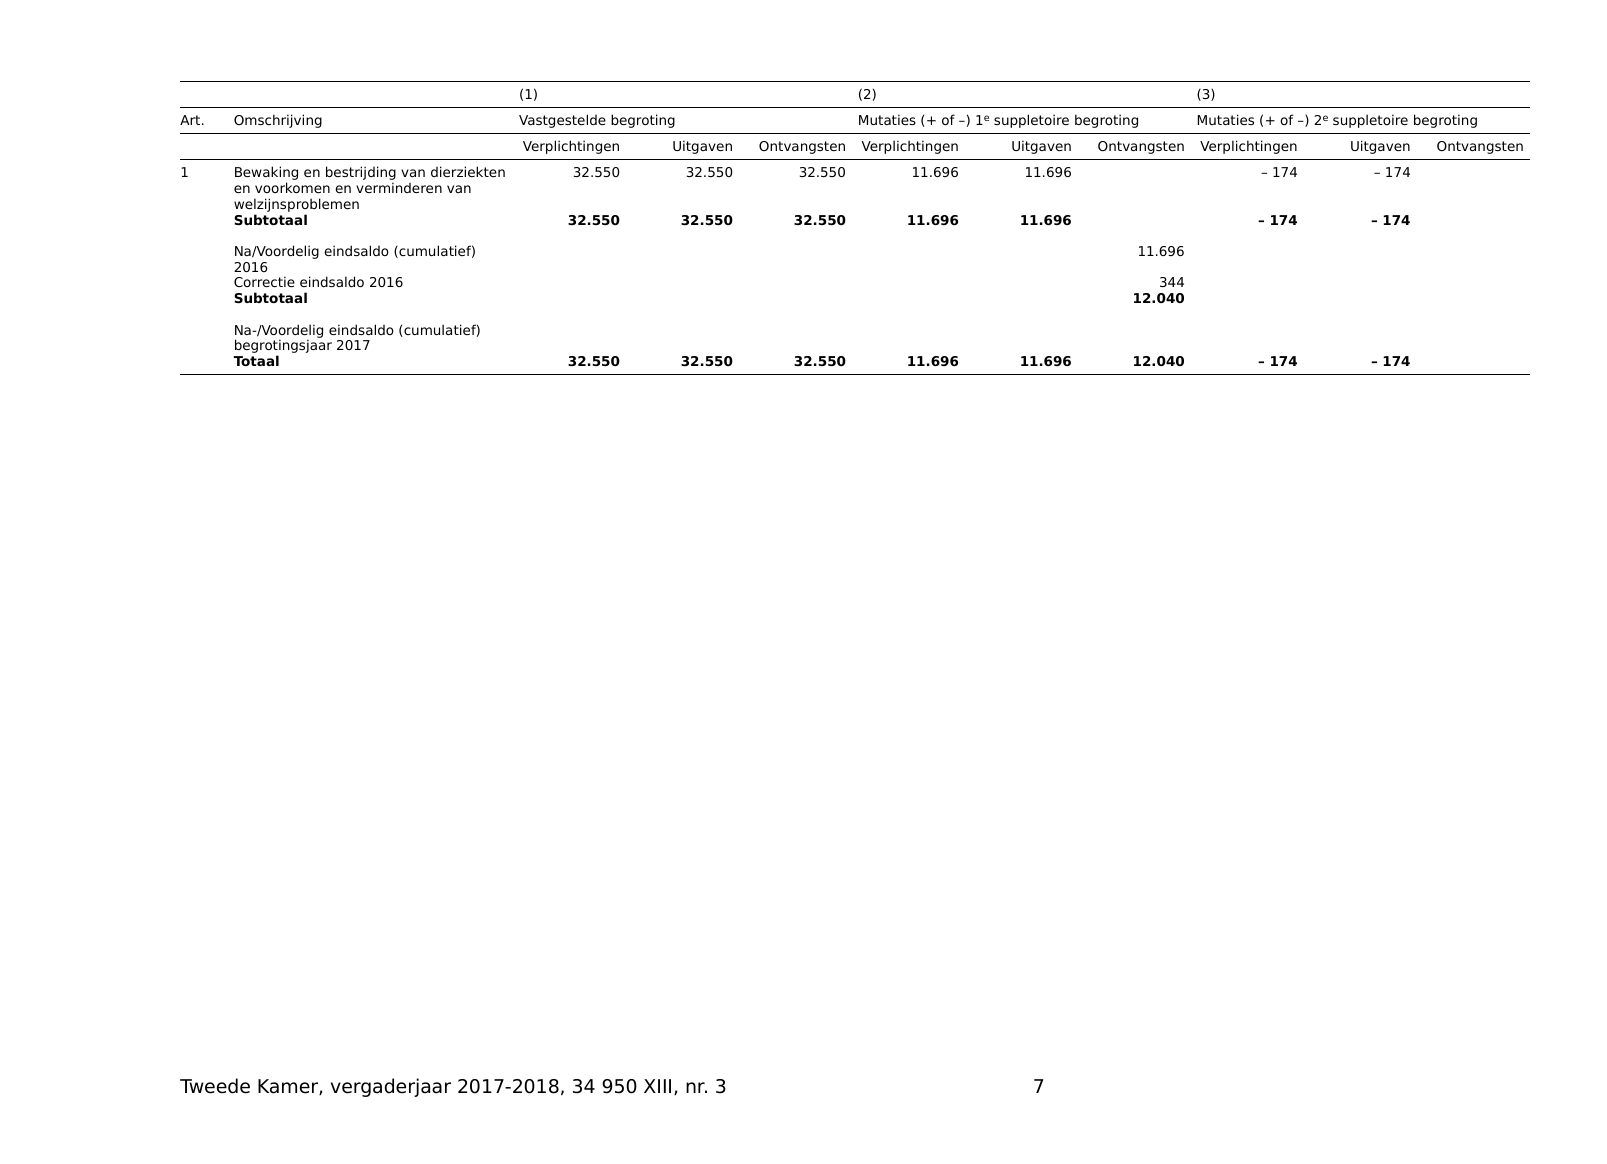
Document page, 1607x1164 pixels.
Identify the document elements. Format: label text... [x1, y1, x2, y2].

table_cell [180, 323, 228, 354]
table_cell [513, 275, 626, 291]
table_cell [626, 228, 739, 244]
table_cell [626, 275, 739, 291]
table_cell 11.696 [965, 212, 1078, 228]
table_cell [739, 228, 852, 244]
table_cell Ontvangsten [1078, 134, 1191, 159]
table_cell [1416, 228, 1529, 244]
table_cell [180, 134, 228, 159]
table_cell [739, 323, 852, 354]
table_cell [180, 307, 228, 322]
table_cell 32.550 [513, 212, 626, 228]
table_cell Art. [180, 108, 228, 133]
table_cell Omschrijving [228, 108, 513, 133]
table_cell 32.550 [626, 354, 739, 374]
table_cell Ontvangsten [1416, 134, 1529, 159]
table_header [228, 82, 513, 107]
table_cell [228, 134, 513, 159]
table_cell 344 [1078, 275, 1191, 291]
table_cell [852, 275, 965, 291]
table_cell [1304, 307, 1416, 322]
table_cell 11.696 [965, 354, 1078, 374]
table_cell [965, 228, 1078, 244]
table_cell [1078, 212, 1191, 228]
table_cell [1304, 244, 1416, 275]
table_cell Verplichtingen [513, 134, 626, 159]
table_cell – 174 [1304, 354, 1416, 374]
table_cell Verplichtingen [1191, 134, 1303, 159]
table_cell [965, 291, 1078, 307]
table_cell [180, 291, 228, 307]
table_cell [965, 307, 1078, 322]
table_cell [1078, 160, 1191, 212]
table_cell Na/Voordelig eindsaldo (cumulatief) 2016 [228, 244, 513, 275]
table_cell [1191, 228, 1303, 244]
table_cell [1191, 323, 1303, 354]
table_header [180, 82, 228, 107]
table_cell 11.696 [852, 160, 965, 212]
table_cell Ontvangsten [739, 134, 852, 159]
table_cell Totaal [228, 354, 513, 374]
table_cell [1416, 354, 1529, 374]
table_cell [852, 307, 965, 322]
table_cell [1304, 323, 1416, 354]
table_cell [1078, 307, 1191, 322]
table_cell – 174 [1191, 212, 1303, 228]
table_cell [1078, 228, 1191, 244]
table_cell Vastgestelde begroting [513, 108, 852, 133]
table_cell 32.550 [739, 160, 852, 212]
table_cell [626, 244, 739, 275]
table_cell [180, 228, 228, 244]
table_cell [739, 291, 852, 307]
table_cell [739, 275, 852, 291]
table_cell – 174 [1191, 354, 1303, 374]
table_cell [1416, 244, 1529, 275]
table_cell [180, 354, 228, 374]
table_cell [1416, 323, 1529, 354]
table_header (3) [1191, 82, 1529, 107]
table_cell Mutaties (+ of –) 2e suppletoire begroting [1191, 108, 1529, 133]
table_cell [626, 291, 739, 307]
table_cell [852, 323, 965, 354]
table_cell 11.696 [1078, 244, 1191, 275]
table_cell Bewaking en bestrijding van dierziekten en voorkomen en verminderen van welzijnsproblemen [228, 160, 513, 212]
table_cell [180, 212, 228, 228]
table_cell [852, 291, 965, 307]
table_cell Uitgaven [1304, 134, 1416, 159]
table_cell 11.696 [852, 354, 965, 374]
table_cell 12.040 [1078, 291, 1191, 307]
table_cell Subtotaal [228, 212, 513, 228]
table_cell [1304, 275, 1416, 291]
table_cell 32.550 [626, 160, 739, 212]
table_header (1) [513, 82, 852, 107]
table_cell [1304, 228, 1416, 244]
table_cell [513, 307, 626, 322]
table_cell [852, 228, 965, 244]
table_cell [228, 228, 513, 244]
table_cell [965, 323, 1078, 354]
table_cell [1416, 275, 1529, 291]
table_cell 11.696 [965, 160, 1078, 212]
table_cell 11.696 [852, 212, 965, 228]
table_cell [228, 307, 513, 322]
table_cell – 174 [1191, 160, 1303, 212]
table_cell [1078, 323, 1191, 354]
table_cell Verplichtingen [852, 134, 965, 159]
table_cell [1416, 212, 1529, 228]
table_cell Mutaties (+ of –) 1e suppletoire begroting [852, 108, 1191, 133]
table_cell Na-/Voordelig eindsaldo (cumulatief) begrotingsjaar 2017 [228, 323, 513, 354]
table_cell [1416, 291, 1529, 307]
table_cell 32.550 [513, 160, 626, 212]
table_cell Subtotaal [228, 291, 513, 307]
table_cell [1191, 244, 1303, 275]
table_cell [965, 275, 1078, 291]
table_cell [180, 275, 228, 291]
table_cell [852, 244, 965, 275]
table_header (2) [852, 82, 1191, 107]
table_cell [1304, 291, 1416, 307]
table_cell 1 [180, 160, 228, 212]
table_cell 32.550 [739, 212, 852, 228]
table_cell [1191, 275, 1303, 291]
table_cell [626, 307, 739, 322]
table_cell – 174 [1304, 212, 1416, 228]
table_cell [513, 291, 626, 307]
table_cell 12.040 [1078, 354, 1191, 374]
table_cell [513, 323, 626, 354]
table_cell Uitgaven [965, 134, 1078, 159]
table_cell Uitgaven [626, 134, 739, 159]
table_cell [1191, 291, 1303, 307]
table_cell 32.550 [626, 212, 739, 228]
table_cell [626, 323, 739, 354]
table_cell [513, 228, 626, 244]
table_cell [513, 244, 626, 275]
table_cell [739, 244, 852, 275]
table_cell [739, 307, 852, 322]
table_cell [1191, 307, 1303, 322]
table_cell 32.550 [739, 354, 852, 374]
table_cell [965, 244, 1078, 275]
table_cell [1416, 160, 1529, 212]
table_cell [1416, 307, 1529, 322]
table_cell Correctie eindsaldo 2016 [228, 275, 513, 291]
table_cell 32.550 [513, 354, 626, 374]
table_cell – 174 [1304, 160, 1416, 212]
table_cell [180, 244, 228, 275]
